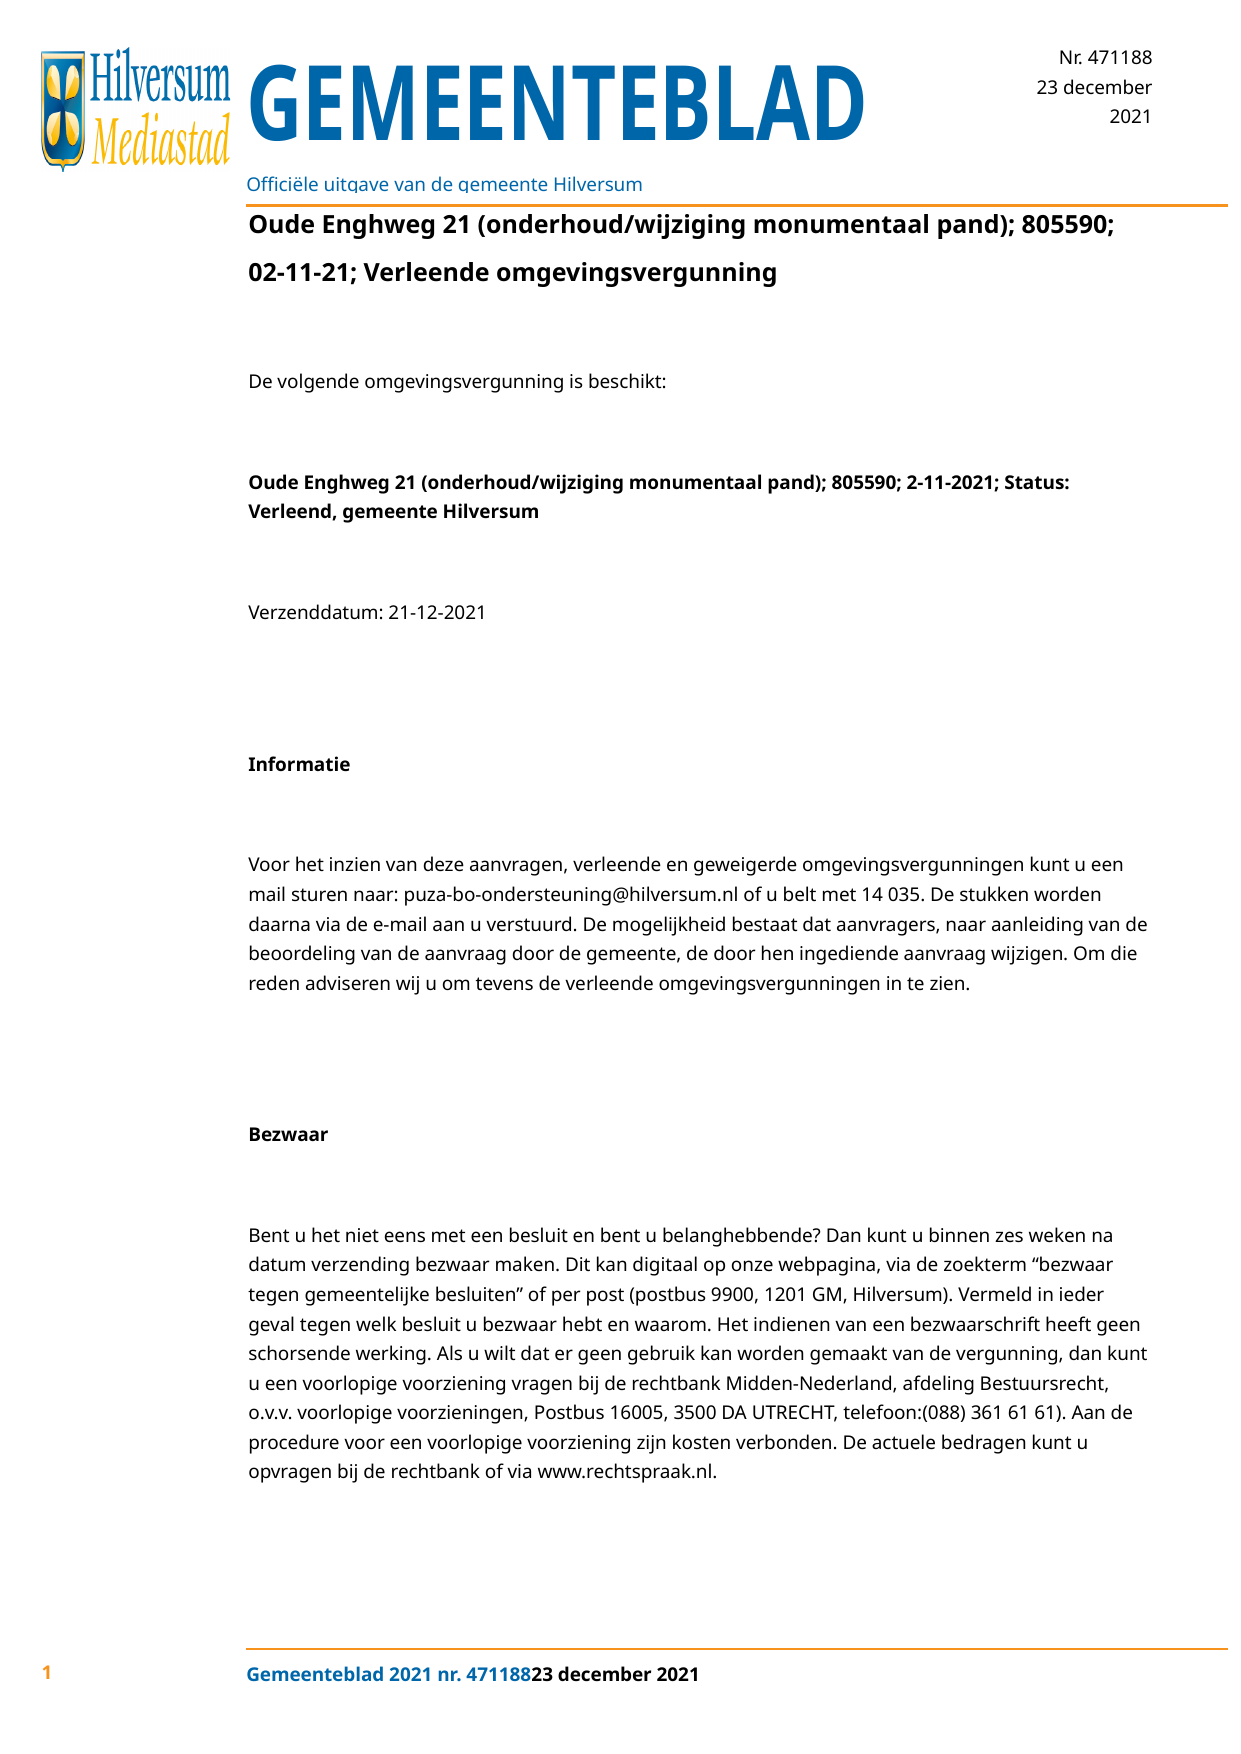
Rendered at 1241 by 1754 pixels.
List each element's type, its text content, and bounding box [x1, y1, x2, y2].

text Bezwaar [248, 1121, 1152, 1147]
picture [41, 47, 231, 172]
text De volgende omgevingsvergunning is beschikt: [248, 368, 1152, 394]
text Informatie [248, 751, 1152, 777]
text Bent u het niet eens met een besluit en bent u belanghebbende? Dan kunt u binnen zes weken na datum verzending bezwaar maken. Dit kan digitaal op onze webpagina, via de zoekterm “bezwaar tegen gemeentelijke besluiten” of per post (postbus 9900, 1201 GM, Hilversum). Vermeld in ieder geval tegen welk besluit u bezwaar hebt en waarom. Het indienen van een bezwaarschrift heeft geen schorsende werking. Als u wilt dat er geen gebruik kan worden gemaakt van de vergunning, dan kunt u een voorlopige voorziening vragen bij de rechtbank Midden-Nederland, afdeling Bestuursrecht, o.v.v. voorlopige voorzieningen, Postbus 16005, 3500 DA UTRECHT, telefoon:(088) 361 61 61). Aan de procedure voor een voorlopige voorziening zijn kosten verbonden. De actuele bedragen kunt u opvragen bij de rechtbank of via www.rechtspraak.nl. [248, 1222, 1152, 1484]
text Oude Enghweg 21 (onderhoud/wijziging monumentaal pand); 805590; 02-11-21; Verleende omgevingsvergunning [248, 207, 1152, 288]
text Voor het inzien van deze aanvragen, verleende en geweigerde omgevingsvergunningen kunt u een mail sturen naar: puza-bo-ondersteuning@hilversum.nl of u belt met 14 035. De stukken worden daarna via de e-mail aan u verstuurd. De mogelijkheid bestaat dat aanvragers, naar aanleiding van de beoordeling van de aanvraag door de gemeente, de door hen ingediende aanvraag wijzigen. Om die reden adviseren wij u om tevens de verleende omgevingsvergunningen in te zien. [248, 852, 1152, 996]
text Oude Enghweg 21 (onderhoud/wijziging monumentaal pand); 805590; 2-11-2021; Status: Verleend, gemeente Hilversum [248, 469, 1152, 524]
text Verzenddatum: 21-12-2021 [248, 599, 1152, 625]
